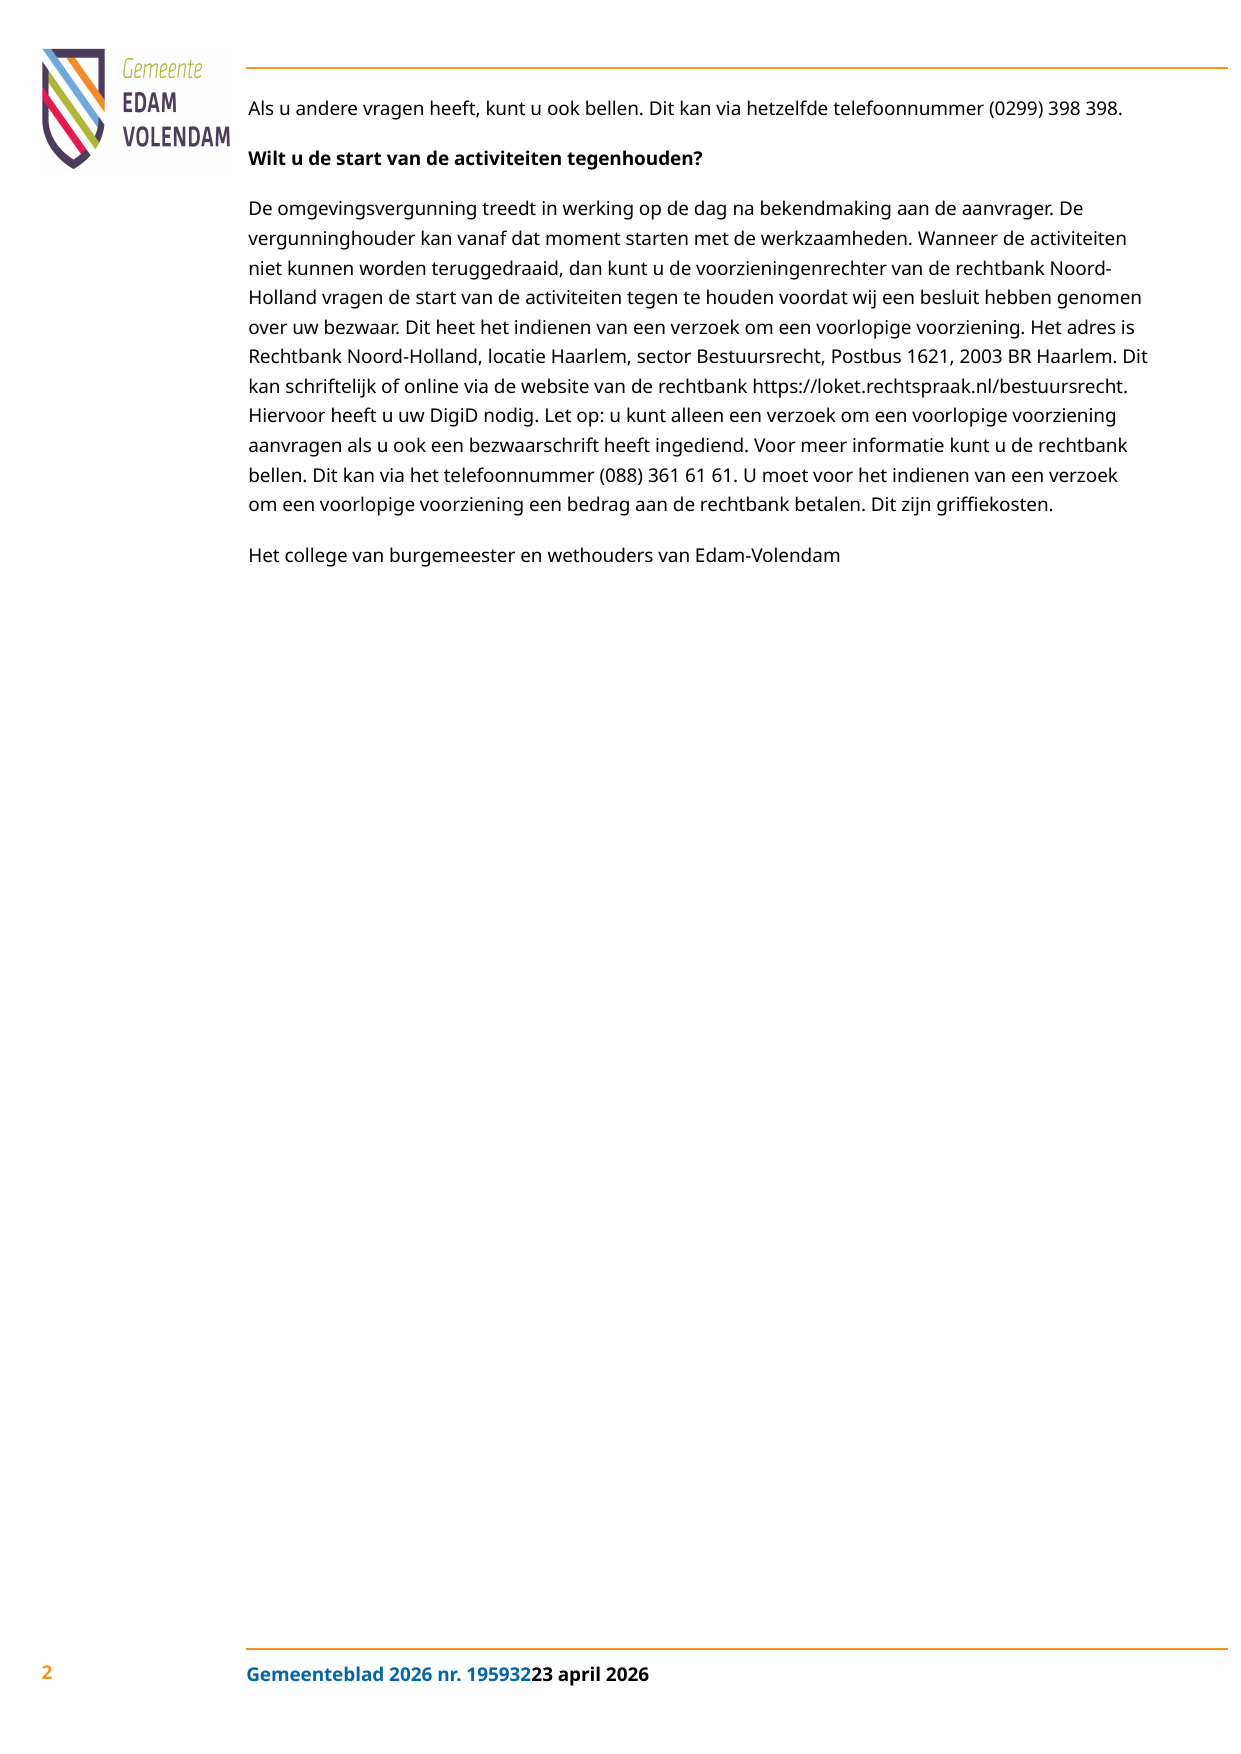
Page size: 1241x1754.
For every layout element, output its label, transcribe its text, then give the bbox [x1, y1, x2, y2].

text De omgevingsvergunning treedt in werking op de dag na bekendmaking aan de aanvrager. De vergunninghouder kan vanaf dat moment starten met de werkzaamheden. Wanneer de activiteiten niet kunnen worden teruggedraaid, dan kunt u de voorzieningenrechter van de rechtbank Noord-Holland vragen de start van de activiteiten tegen te houden voordat wij een besluit hebben genomen over uw bezwaar. Dit heet het indienen van een verzoek om een voorlopige voorziening. Het adres is Rechtbank Noord-Holland, locatie Haarlem, sector Bestuursrecht, Postbus 1621, 2003 BR Haarlem. Dit kan schriftelijk of online via de website van de rechtbank https://loket.rechtspraak.nl/bestuursrecht. Hiervoor heeft u uw DigiD nodig. Let op: u kunt alleen een verzoek om een voorlopige voorziening aanvragen als u ook een bezwaarschrift heeft ingediend. Voor meer informatie kunt u de rechtbank bellen. Dit kan via het telefoonnummer (088) 361 61 61. U moet voor het indienen van een verzoek om een voorlopige voorziening een bedrag aan de rechtbank betalen. Dit zijn griffiekosten. [248, 196, 1152, 517]
text Als u andere vragen heeft, kunt u ook bellen. Dit kan via hetzelfde telefoonnummer (0299) 398 398. [248, 95, 1152, 121]
picture [41, 47, 231, 172]
text Het college van burgemeester en wethouders van Edam-Volendam [248, 542, 1152, 568]
text Wilt u de start van de activiteiten tegenhouden? [248, 145, 1152, 171]
